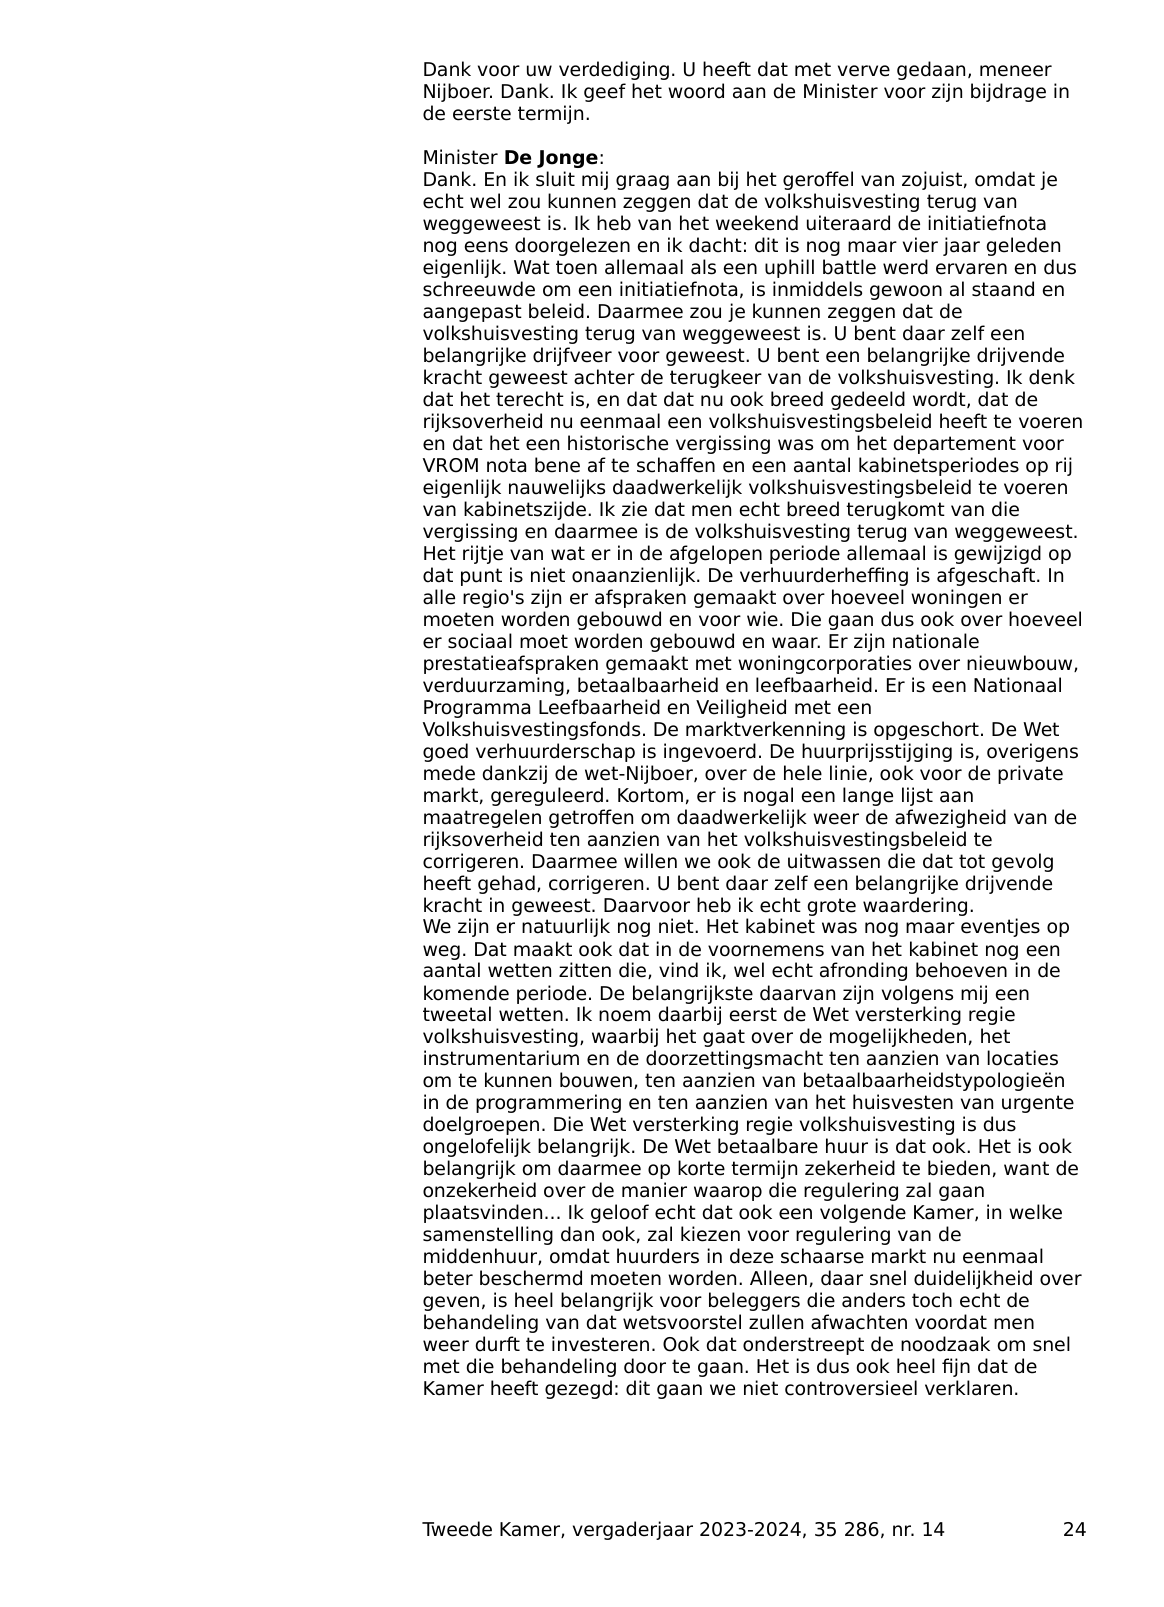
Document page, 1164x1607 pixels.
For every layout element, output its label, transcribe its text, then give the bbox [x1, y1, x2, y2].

text We zijn er natuurlijk nog niet. Het kabinet was nog maar eventjes op weg. Dat maakt ook dat in de voornemens van het kabinet nog een aantal wetten zitten die, vind ik, wel echt afronding behoeven in de komende periode. De belangrijkste daarvan zijn volgens mij een tweetal wetten. Ik noem daarbij eerst de Wet versterking regie volkshuisvesting, waarbij het gaat over de mogelijkheden, het instrumentarium en de doorzettingsmacht ten aanzien van locaties om te kunnen bouwen, ten aanzien van betaalbaarheidstypologieën in de programmering en ten aanzien van het huisvesten van urgente doelgroepen. Die Wet versterking regie volkshuisvesting is dus ongelofelijk belangrijk. De Wet betaalbare huur is dat ook. Het is ook belangrijk om daarmee op korte termijn zekerheid te bieden, want de onzekerheid over de manier waarop die regulering zal gaan plaatsvinden... Ik geloof echt dat ook een volgende Kamer, in welke samenstelling dan ook, zal kiezen voor regulering van de middenhuur, omdat huurders in deze schaarse markt nu eenmaal beter beschermd moeten worden. Alleen, daar snel duidelijkheid over geven, is heel belangrijk voor beleggers die anders toch echt de behandeling van dat wetsvoorstel zullen afwachten voordat men weer durft te investeren. Ook dat onderstreept de noodzaak om snel met die behandeling door te gaan. Het is dus ook heel fijn dat de Kamer heeft gezegd: dit gaan we niet controversieel verklaren. [422, 916, 1087, 1400]
text Minister De Jonge: [422, 147, 1087, 169]
text Het rijtje van wat er in de afgelopen periode allemaal is gewijzigd op dat punt is niet onaanzienlijk. De verhuurderheffing is afgeschaft. In alle regio's zijn er afspraken gemaakt over hoeveel woningen er moeten worden gebouwd en voor wie. Die gaan dus ook over hoeveel er sociaal moet worden gebouwd en waar. Er zijn nationale prestatieafspraken gemaakt met woningcorporaties over nieuwbouw, verduurzaming, betaalbaarheid en leefbaarheid. Er is een Nationaal Programma Leefbaarheid en Veiligheid met een Volkshuisvestingsfonds. De marktverkenning is opgeschort. De Wet goed verhuurderschap is ingevoerd. De huurprijsstijging is, overigens mede dankzij de wet-Nijboer, over de hele linie, ook voor de private markt, gereguleerd. Kortom, er is nogal een lange lijst aan maatregelen getroffen om daadwerkelijk weer de afwezigheid van de rijksoverheid ten aanzien van het volkshuisvestingsbeleid te corrigeren. Daarmee willen we ook de uitwassen die dat tot gevolg heeft gehad, corrigeren. U bent daar zelf een belangrijke drijvende kracht in geweest. Daarvoor heb ik echt grote waardering. [422, 543, 1087, 916]
text Dank voor uw verdediging. U heeft dat met verve gedaan, meneer Nijboer. Dank. Ik geef het woord aan de Minister voor zijn bijdrage in de eerste termijn. [422, 59, 1087, 125]
text Dank. En ik sluit mij graag aan bij het geroffel van zojuist, omdat je echt wel zou kunnen zeggen dat de volkshuisvesting terug van weggeweest is. Ik heb van het weekend uiteraard de initiatiefnota nog eens doorgelezen en ik dacht: dit is nog maar vier jaar geleden eigenlijk. Wat toen allemaal als een uphill battle werd ervaren en dus schreeuwde om een initiatiefnota, is inmiddels gewoon al staand en aangepast beleid. Daarmee zou je kunnen zeggen dat de volkshuisvesting terug van weggeweest is. U bent daar zelf een belangrijke drijfveer voor geweest. U bent een belangrijke drijvende kracht geweest achter de terugkeer van de volkshuisvesting. Ik denk dat het terecht is, en dat dat nu ook breed gedeeld wordt, dat de rijksoverheid nu eenmaal een volkshuisvestingsbeleid heeft te voeren en dat het een historische vergissing was om het departement voor VROM nota bene af te schaffen en een aantal kabinetsperiodes op rij eigenlijk nauwelijks daadwerkelijk volkshuisvestingsbeleid te voeren van kabinetszijde. Ik zie dat men echt breed terugkomt van die vergissing en daarmee is de volkshuisvesting terug van weggeweest. [422, 169, 1087, 543]
